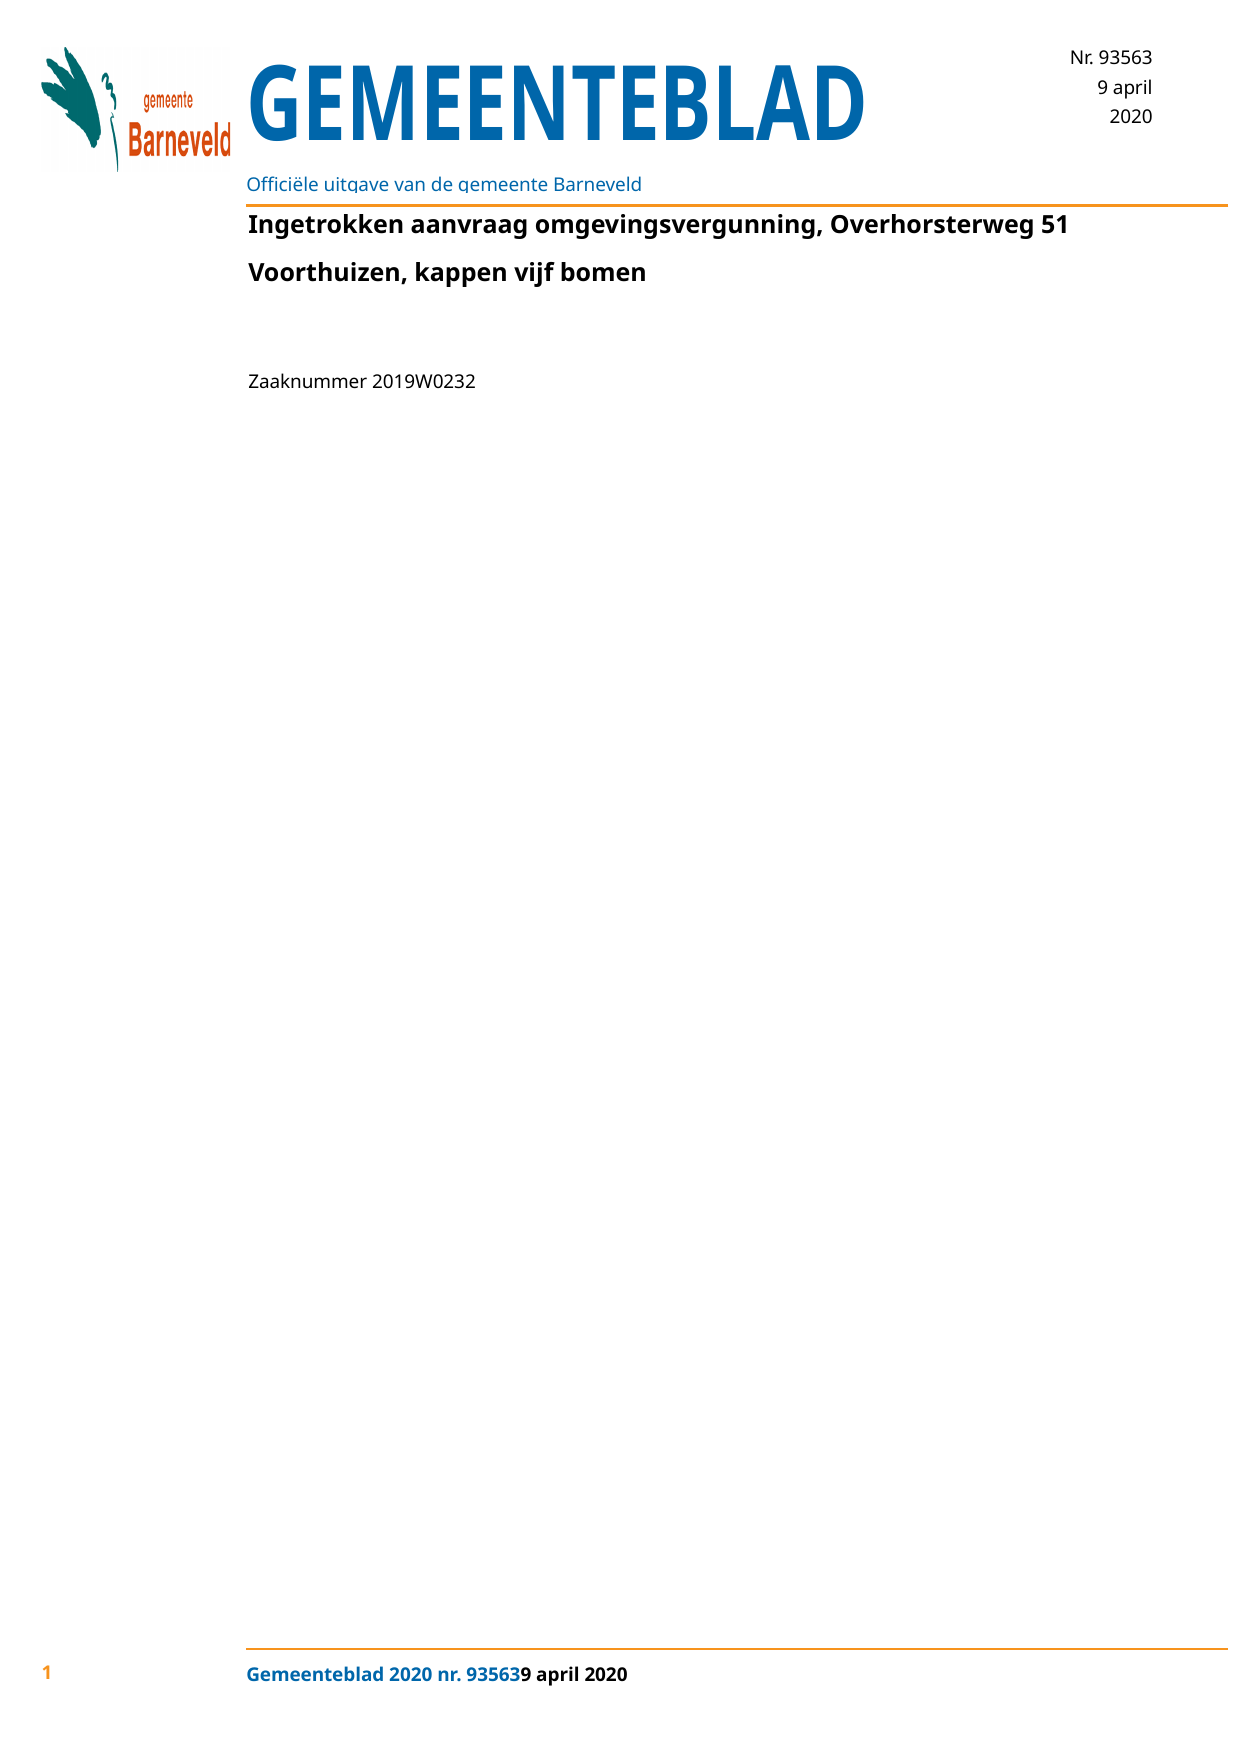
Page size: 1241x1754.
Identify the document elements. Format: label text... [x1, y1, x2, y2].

picture [41, 47, 231, 172]
text Ingetrokken aanvraag omgevingsvergunning, Overhorsterweg 51 Voorthuizen, kappen vijf bomen [248, 207, 1152, 288]
text Zaaknummer 2019W0232 [248, 368, 1152, 394]
